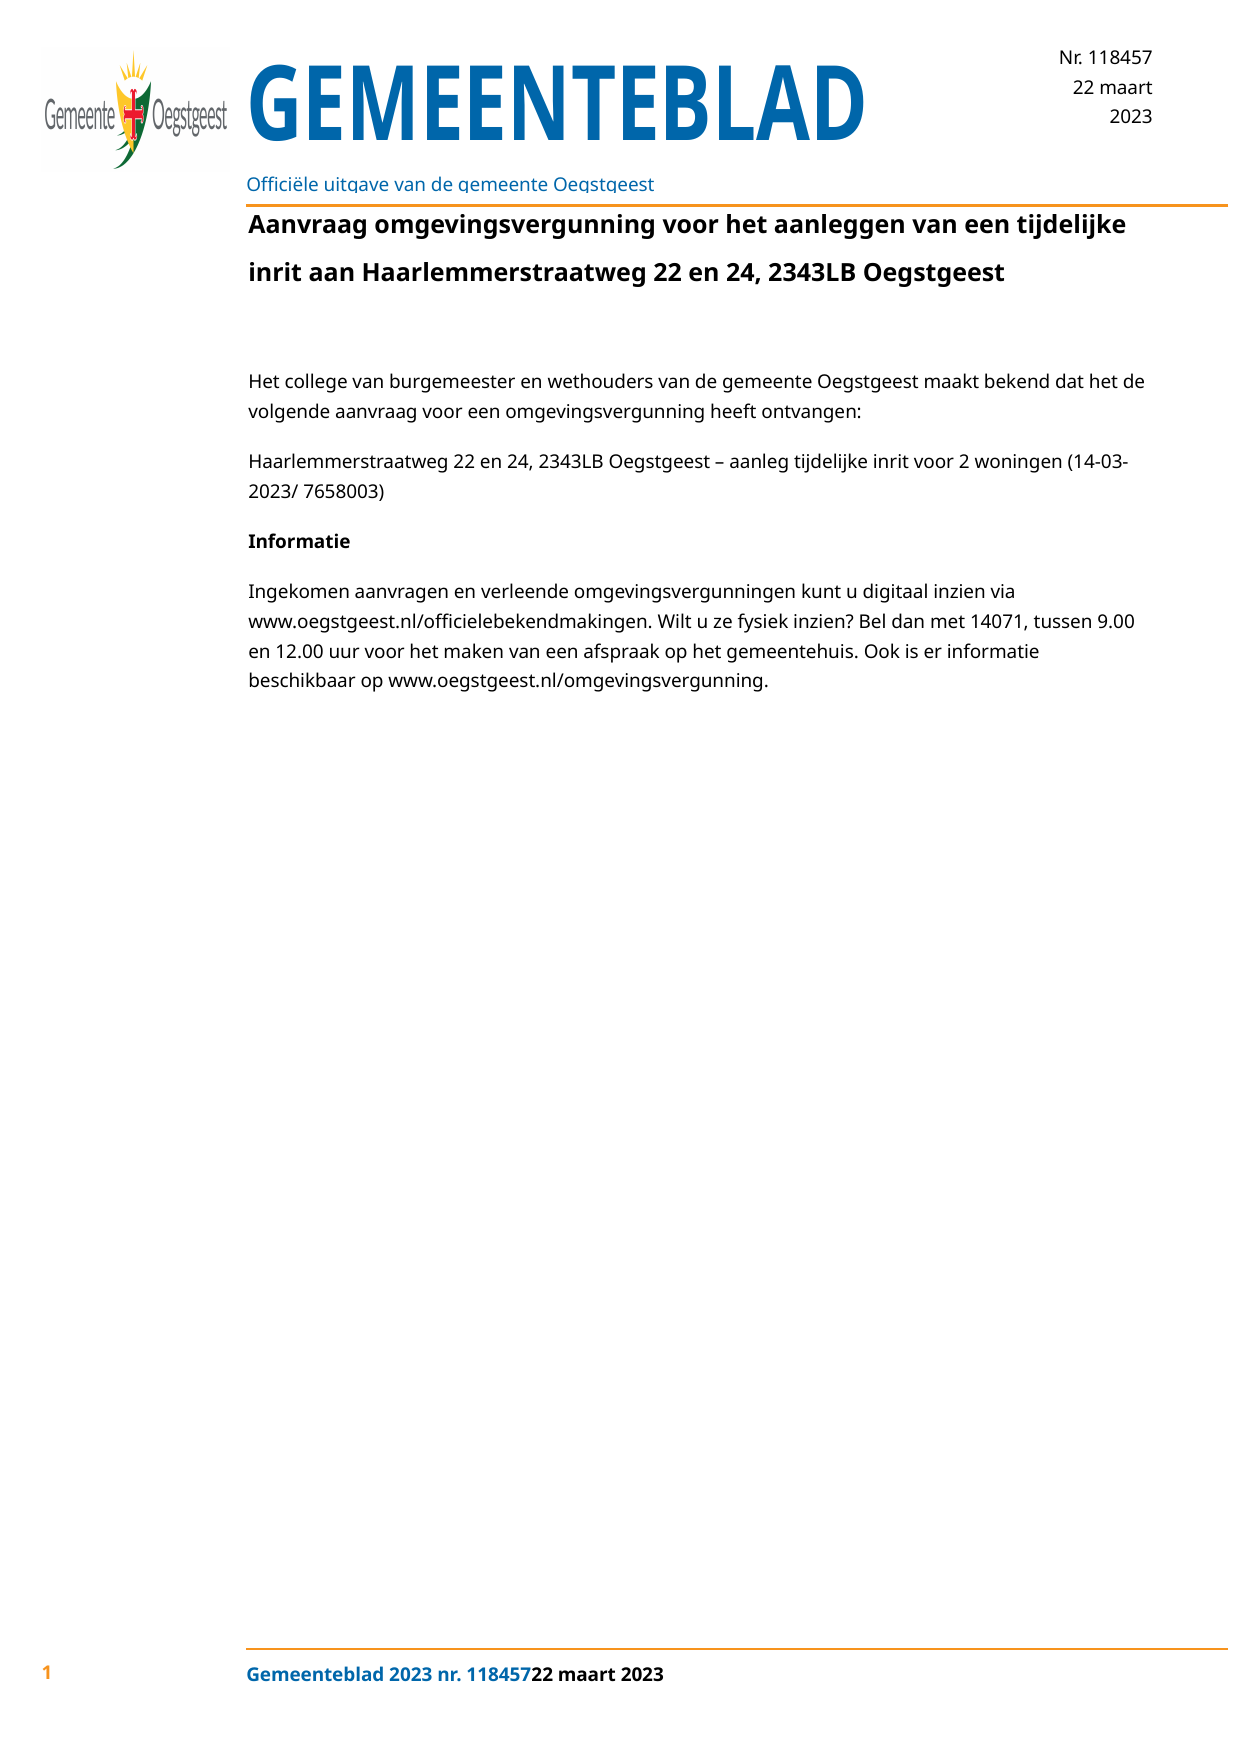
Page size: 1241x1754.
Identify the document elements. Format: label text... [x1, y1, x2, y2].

text Ingekomen aanvragen en verleende omgevingsvergunningen kunt u digitaal inzien via www.oegstgeest.nl/officielebekendmakingen. Wilt u ze fysiek inzien? Bel dan met 14071, tussen 9.00 en 12.00 uur voor het maken van een afspraak op het gemeentehuis. Ook is er informatie beschikbaar op www.oegstgeest.nl/omgevingsvergunning. [248, 579, 1152, 693]
text Informatie [248, 528, 1152, 554]
text Haarlemmerstraatweg 22 en 24, 2343LB Oegstgeest – aanleg tijdelijke inrit voor 2 woningen (14-03-2023/ 7658003) [248, 448, 1152, 504]
text Aanvraag omgevingsvergunning voor het aanleggen van een tijdelijke inrit aan Haarlemmerstraatweg 22 en 24, 2343LB Oegstgeest [248, 207, 1152, 288]
text Het college van burgemeester en wethouders van de gemeente Oegstgeest maakt bekend dat het de volgende aanvraag voor een omgevingsvergunning heeft ontvangen: [248, 368, 1152, 424]
picture [41, 47, 231, 172]
